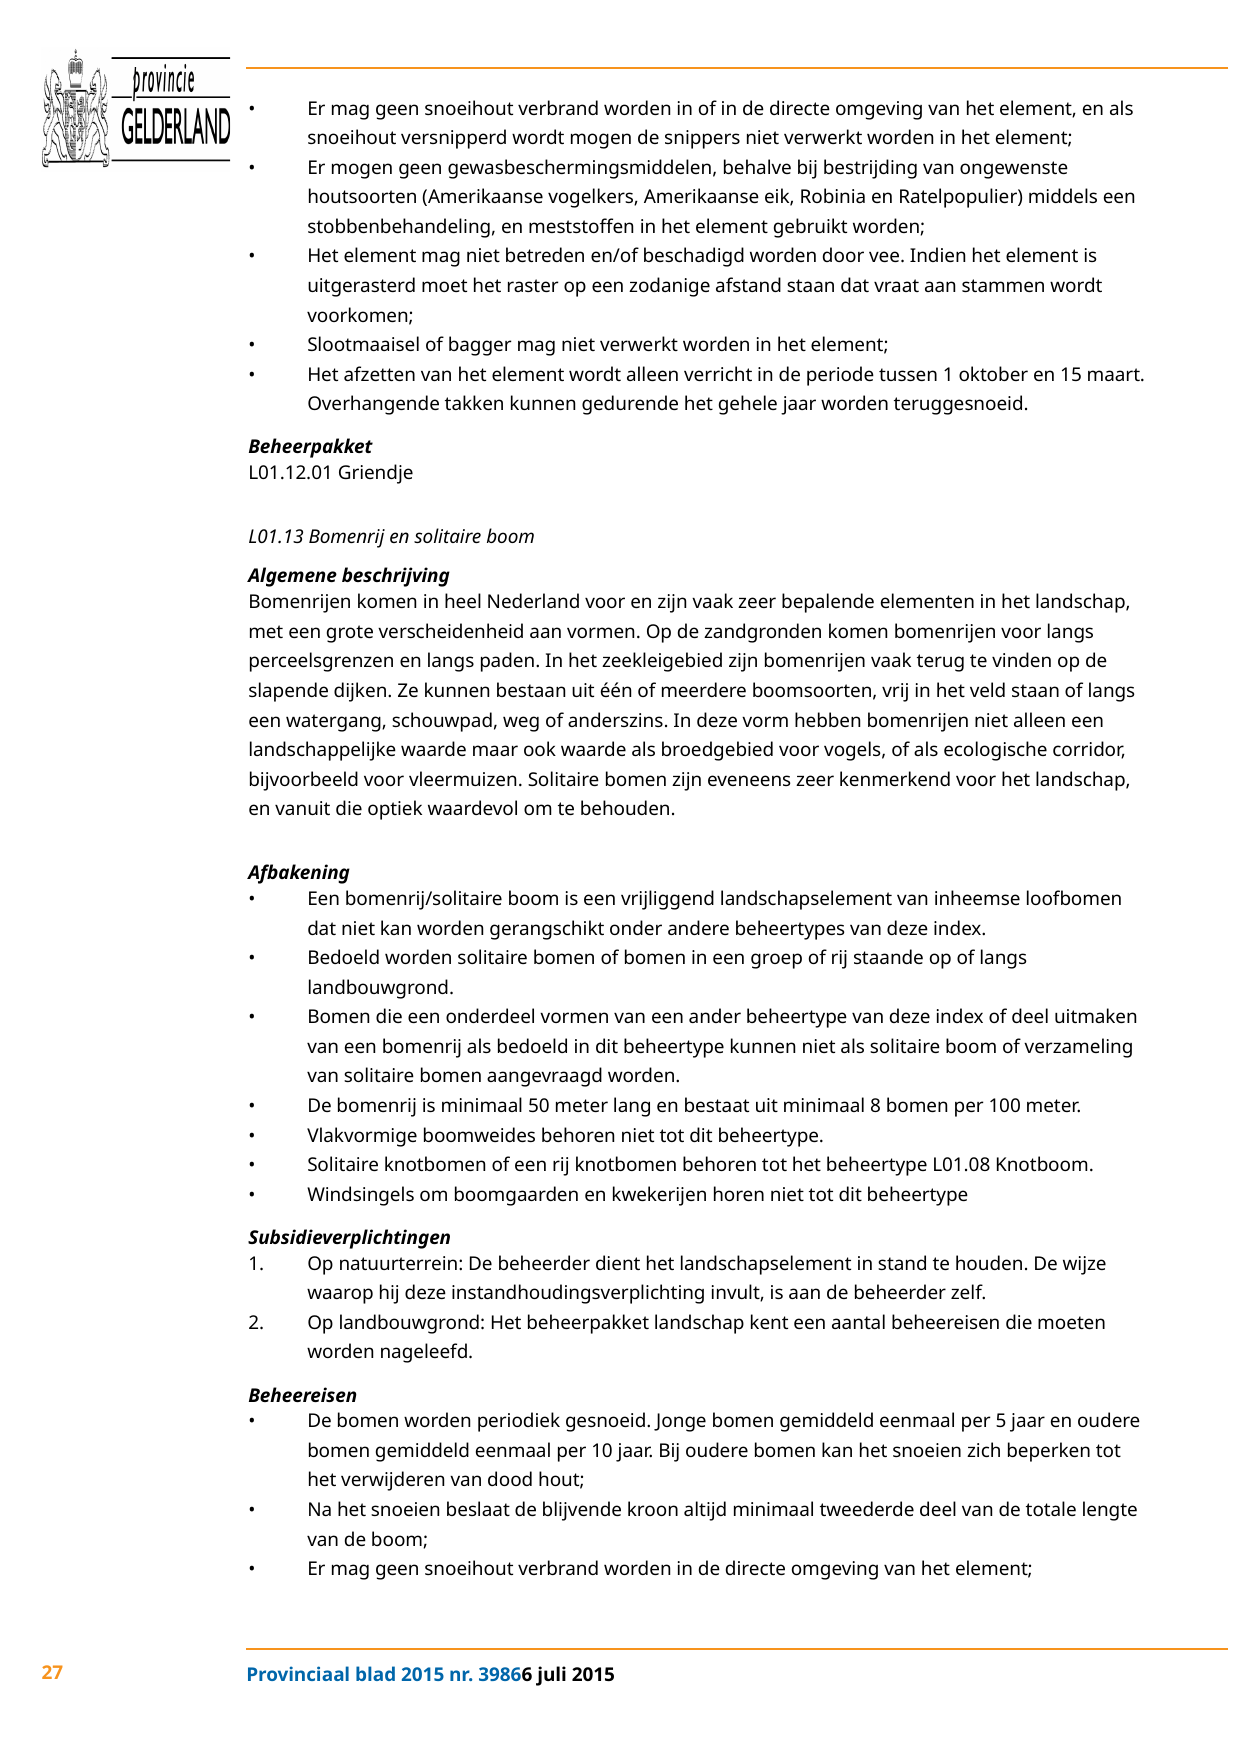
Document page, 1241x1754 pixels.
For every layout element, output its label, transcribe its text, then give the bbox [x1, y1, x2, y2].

text L01.13 Bomenrij en solitaire boom [248, 523, 1152, 549]
list Het afzetten van het element wordt alleen verricht in de periode tussen 1 oktober en 15 maart. Overhangende takken kunnen gedurende het gehele jaar worden teruggesnoeid. [248, 361, 1152, 416]
text Beheereisen [248, 1382, 1152, 1407]
picture [41, 47, 231, 172]
list Op natuurterrein: De beheerder dient het landschapselement in stand te houden. De wijze waarop hij deze instandhoudingsverplichting invult, is aan de beheerder zelf. [248, 1250, 1152, 1305]
list Bedoeld worden solitaire bomen of bomen in een groep of rij staande op of langs landbouwgrond. [248, 944, 1152, 1000]
list Na het snoeien beslaat de blijvende kroon altijd minimaal tweederde deel van de totale lengte van de boom; [248, 1496, 1152, 1552]
list Bomen die een onderdeel vormen van een ander beheertype van deze index of deel uitmaken van een bomenrij als bedoeld in dit beheertype kunnen niet als solitaire boom of verzameling van solitaire bomen aangevraagd worden. [248, 1003, 1152, 1088]
list Het element mag niet betreden en/of beschadigd worden door vee. Indien het element is uitgerasterd moet het raster op een zodanige afstand staan dat vraat aan stammen wordt voorkomen; [248, 243, 1152, 328]
list Er mag geen snoeihout verbrand worden in of in de directe omgeving van het element, en als snoeihout versnipperd wordt mogen de snippers niet verwerkt worden in het element; [248, 95, 1152, 150]
list De bomen worden periodiek gesnoeid. Jonge bomen gemiddeld eenmaal per 5 jaar en oudere bomen gemiddeld eenmaal per 10 jaar. Bij oudere bomen kan het snoeien zich beperken tot het verwijderen van dood hout; [248, 1407, 1152, 1492]
list Er mogen geen gewasbeschermingsmiddelen, behalve bij bestrijding van ongewenste houtsoorten (Amerikaanse vogelkers, Amerikaanse eik, Robinia en Ratelpopulier) middels een stobbenbehandeling, en meststoffen in het element gebruikt worden; [248, 154, 1152, 239]
list Solitaire knotbomen of een rij knotbomen behoren tot het beheertype L01.08 Knotboom. [248, 1151, 1152, 1177]
list Op landbouwgrond: Het beheerpakket landschap kent een aantal beheereisen die moeten worden nageleefd. [248, 1309, 1152, 1364]
text Beheerpakket [248, 434, 1152, 459]
text Algemene beschrijving [248, 563, 1152, 588]
list Een bomenrij/solitaire boom is een vrijliggend landschapselement van inheemse loofbomen dat niet kan worden gerangschikt onder andere beheertypes van deze index. [248, 885, 1152, 941]
text Afbakening [248, 859, 1152, 885]
list Er mag geen snoeihout verbrand worden in de directe omgeving van het element; [248, 1555, 1152, 1581]
text Bomenrijen komen in heel Nederland voor en zijn vaak zeer bepalende elementen in het landschap, met een grote verscheidenheid aan vormen. Op de zandgronden komen bomenrijen voor langs perceelsgrenzen en langs paden. In het zeekleigebied zijn bomenrijen vaak terug te vinden op de slapende dijken. Ze kunnen bestaan uit één of meerdere boomsoorten, vrij in het veld staan of langs een watergang, schouwpad, weg of anderszins. In deze vorm hebben bomenrijen niet alleen een landschappelijke waarde maar ook waarde als broedgebied voor vogels, of als ecologische corridor, bijvoorbeeld voor vleermuizen. Solitaire bomen zijn eveneens zeer kenmerkend voor het landschap, en vanuit die optiek waardevol om te behouden. [248, 588, 1152, 821]
list Vlakvormige boomweides behoren niet tot dit beheertype. [248, 1122, 1152, 1148]
text L01.12.01 Griendje [248, 459, 1152, 485]
list Windsingels om boomgaarden en kwekerijen horen niet tot dit beheertype [248, 1181, 1152, 1207]
text Subsidieverplichtingen [248, 1224, 1152, 1250]
list De bomenrij is minimaal 50 meter lang en bestaat uit minimaal 8 bomen per 100 meter. [248, 1092, 1152, 1118]
list Slootmaaisel of bagger mag niet verwerkt worden in het element; [248, 331, 1152, 357]
